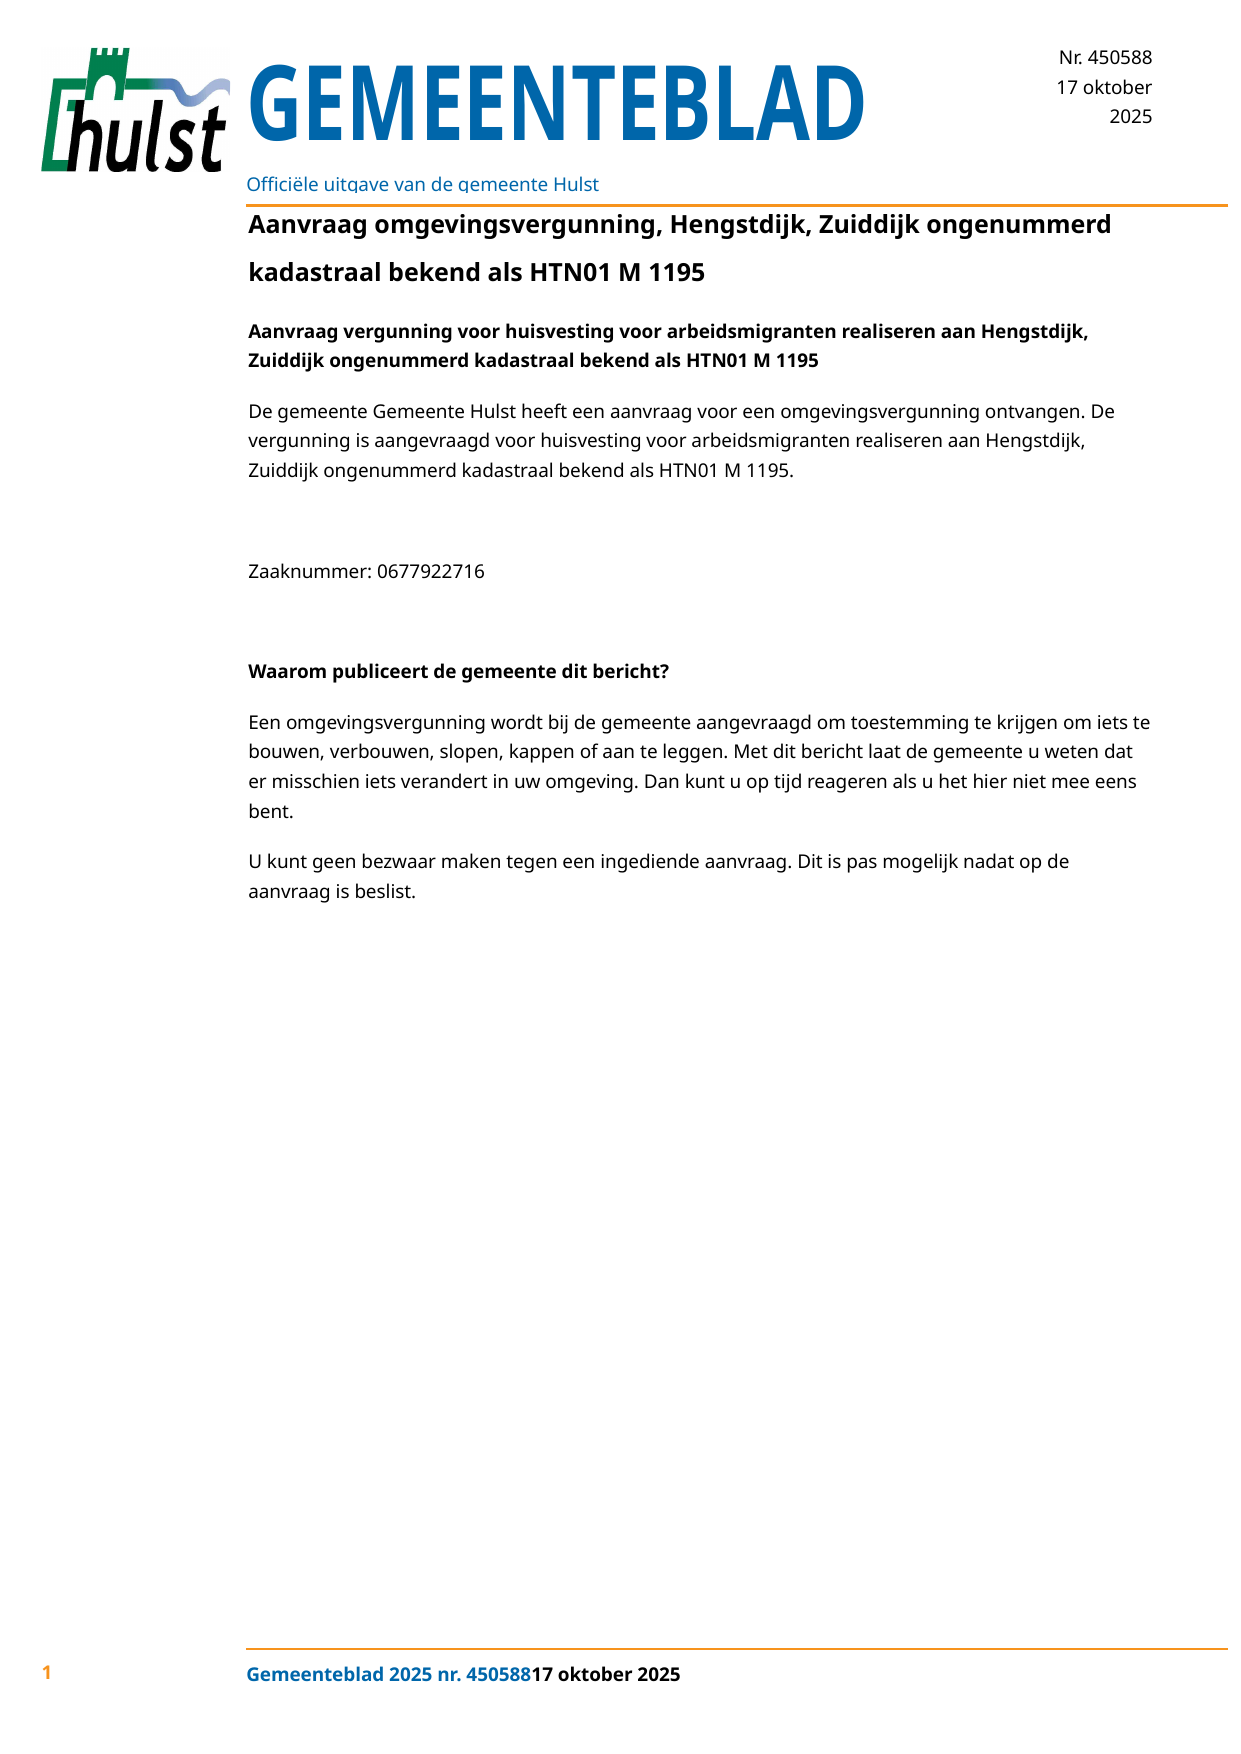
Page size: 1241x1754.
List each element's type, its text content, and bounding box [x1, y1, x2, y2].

text Zaaknummer: 0677922716 [248, 558, 1152, 584]
text Een omgevingsvergunning wordt bij de gemeente aangevraagd om toestemming te krijgen om iets te bouwen, verbouwen, slopen, kappen of aan te leggen. Met dit bericht laat de gemeente u weten dat er misschien iets verandert in uw omgeving. Dan kunt u op tijd reageren als u het hier niet mee eens bent. [248, 709, 1152, 824]
text Aanvraag vergunning voor huisvesting voor arbeidsmigranten realiseren aan Hengstdijk, Zuiddijk ongenummerd kadastraal bekend als HTN01 M 1195 [248, 318, 1152, 373]
text Waarom publiceert de gemeente dit bericht? [248, 659, 1152, 684]
picture [41, 47, 231, 172]
text Aanvraag omgevingsvergunning, Hengstdijk, Zuiddijk ongenummerd kadastraal bekend als HTN01 M 1195 [248, 207, 1152, 288]
text De gemeente Gemeente Hulst heeft een aanvraag voor een omgevingsvergunning ontvangen. De vergunning is aangevraagd voor huisvesting voor arbeidsmigranten realiseren aan Hengstdijk, Zuiddijk ongenummerd kadastraal bekend als HTN01 M 1195. [248, 398, 1152, 483]
text U kunt geen bezwaar maken tegen een ingediende aanvraag. Dit is pas mogelijk nadat op de aanvraag is beslist. [248, 848, 1152, 904]
